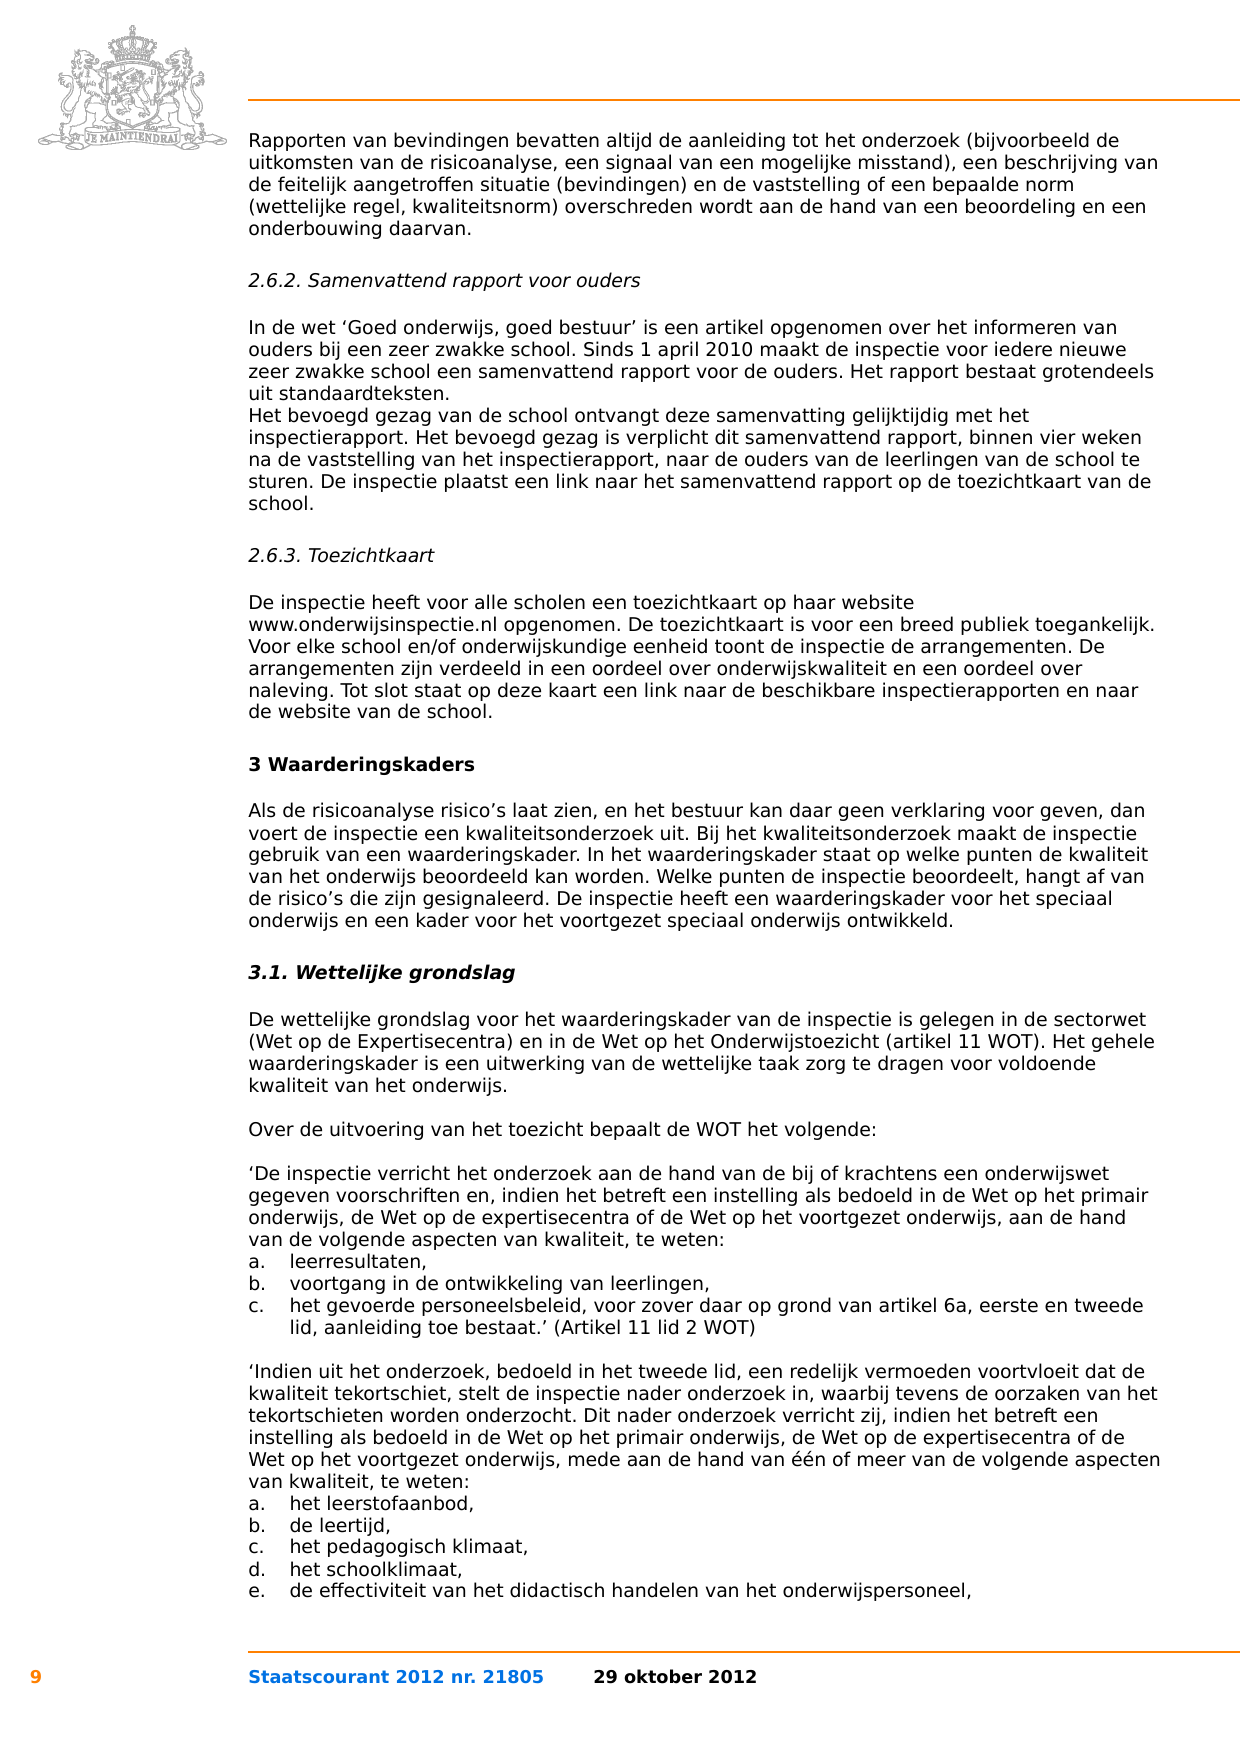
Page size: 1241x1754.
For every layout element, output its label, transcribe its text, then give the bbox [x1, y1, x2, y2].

text Als de risicoanalyse risico’s laat zien, en het bestuur kan daar geen verklaring voor geven, dan voert de inspectie een kwaliteitsonderzoek uit. Bij het kwaliteitsonderzoek maakt de inspectie gebruik van een waarderingskader. In het waarderingskader staat op welke punten de kwaliteit van het onderwijs beoordeeld kan worden. Welke punten de inspectie beoordeelt, hangt af van de risico’s die zijn gesignaleerd. De inspectie heeft een waarderingskader voor het speciaal onderwijs en een kader voor het voortgezet speciaal onderwijs ontwikkeld. [248, 800, 1163, 932]
text b. voortgang in de ontwikkeling van leerlingen, [248, 1273, 1163, 1295]
text b. de leertijd, [248, 1514, 1163, 1536]
text d. het schoolklimaat, [248, 1558, 1163, 1580]
picture [38, 25, 227, 150]
subtitle 3 Waarderingskaders [248, 753, 1163, 775]
text a. leerresultaten, [248, 1251, 1163, 1273]
subtitle 2.6.2. Samenvattend rapport voor ouders [248, 270, 1163, 292]
text Het bevoegd gezag van de school ontvangt deze samenvatting gelijktijdig met het inspectierapport. Het bevoegd gezag is verplicht dit samenvattend rapport, binnen vier weken na de vaststelling van het inspectierapport, naar de ouders van de leerlingen van de school te sturen. De inspectie plaatst een link naar het samenvattend rapport op de toezichtkaart van de school. [248, 405, 1163, 514]
text c. het pedagogisch klimaat, [248, 1536, 1163, 1558]
subtitle 2.6.3. Toezichtkaart [248, 544, 1163, 567]
text a. het leerstofaanbod, [248, 1492, 1163, 1514]
text ‘De inspectie verricht het onderzoek aan de hand van de bij of krachtens een onderwijswet gegeven voorschriften en, indien het betreft een instelling als bedoeld in de Wet op het primair onderwijs, de Wet op de expertisecentra of de Wet op het voortgezet onderwijs, aan de hand van de volgende aspecten van kwaliteit, te weten: [248, 1163, 1163, 1251]
subtitle 3.1. Wettelijke grondslag [248, 962, 1163, 984]
text Voor elke school en/of onderwijskundige eenheid toont de inspectie de arrangementen. De arrangementen zijn verdeeld in een oordeel over onderwijskwaliteit en een oordeel over naleving. Tot slot staat op deze kaart een link naar de beschikbare inspectierapporten en naar de website van de school. [248, 636, 1163, 723]
text De wettelijke grondslag voor het waarderingskader van de inspectie is gelegen in de sectorwet (Wet op de Expertisecentra) en in de Wet op het Onderwijstoezicht (artikel 11 WOT). Het gehele waarderingskader is een uitwerking van de wettelijke taak zorg te dragen voor voldoende kwaliteit van het onderwijs. [248, 1009, 1163, 1097]
text De inspectie heeft voor alle scholen een toezichtkaart op haar website www.onderwijsinspectie.nl opgenomen. De toezichtkaart is voor een breed publiek toegankelijk. [248, 592, 1163, 636]
text In de wet ‘Goed onderwijs, goed bestuur’ is een artikel opgenomen over het informeren van ouders bij een zeer zwakke school. Sinds 1 april 2010 maakt de inspectie voor iedere nieuwe zeer zwakke school een samenvattend rapport voor de ouders. Het rapport bestaat grotendeels uit standaardteksten. [248, 317, 1163, 405]
text c. het gevoerde personeelsbeleid, voor zover daar op grond van artikel 6a, eerste en tweede lid, aanleiding toe bestaat.’ (Artikel 11 lid 2 WOT) [248, 1295, 1163, 1339]
text Rapporten van bevindingen bevatten altijd de aanleiding tot het onderzoek (bijvoorbeeld de uitkomsten van de risicoanalyse, een signaal van een mogelijke misstand), een beschrijving van de feitelijk aangetroffen situatie (bevindingen) en de vaststelling of een bepaalde norm (wettelijke regel, kwaliteitsnorm) overschreden wordt aan de hand van een beoordeling en een onderbouwing daarvan. [248, 130, 1163, 240]
text Over de uitvoering van het toezicht bepaalt de WOT het volgende: [248, 1119, 1163, 1141]
text e. de effectiviteit van het didactisch handelen van het onderwijspersoneel, [248, 1580, 1163, 1602]
text ‘Indien uit het onderzoek, bedoeld in het tweede lid, een redelijk vermoeden voortvloeit dat de kwaliteit tekortschiet, stelt de inspectie nader onderzoek in, waarbij tevens de oorzaken van het tekortschieten worden onderzocht. Dit nader onderzoek verricht zij, indien het betreft een instelling als bedoeld in de Wet op het primair onderwijs, de Wet op de expertisecentra of de Wet op het voortgezet onderwijs, mede aan de hand van één of meer van de volgende aspecten van kwaliteit, te weten: [248, 1361, 1163, 1492]
